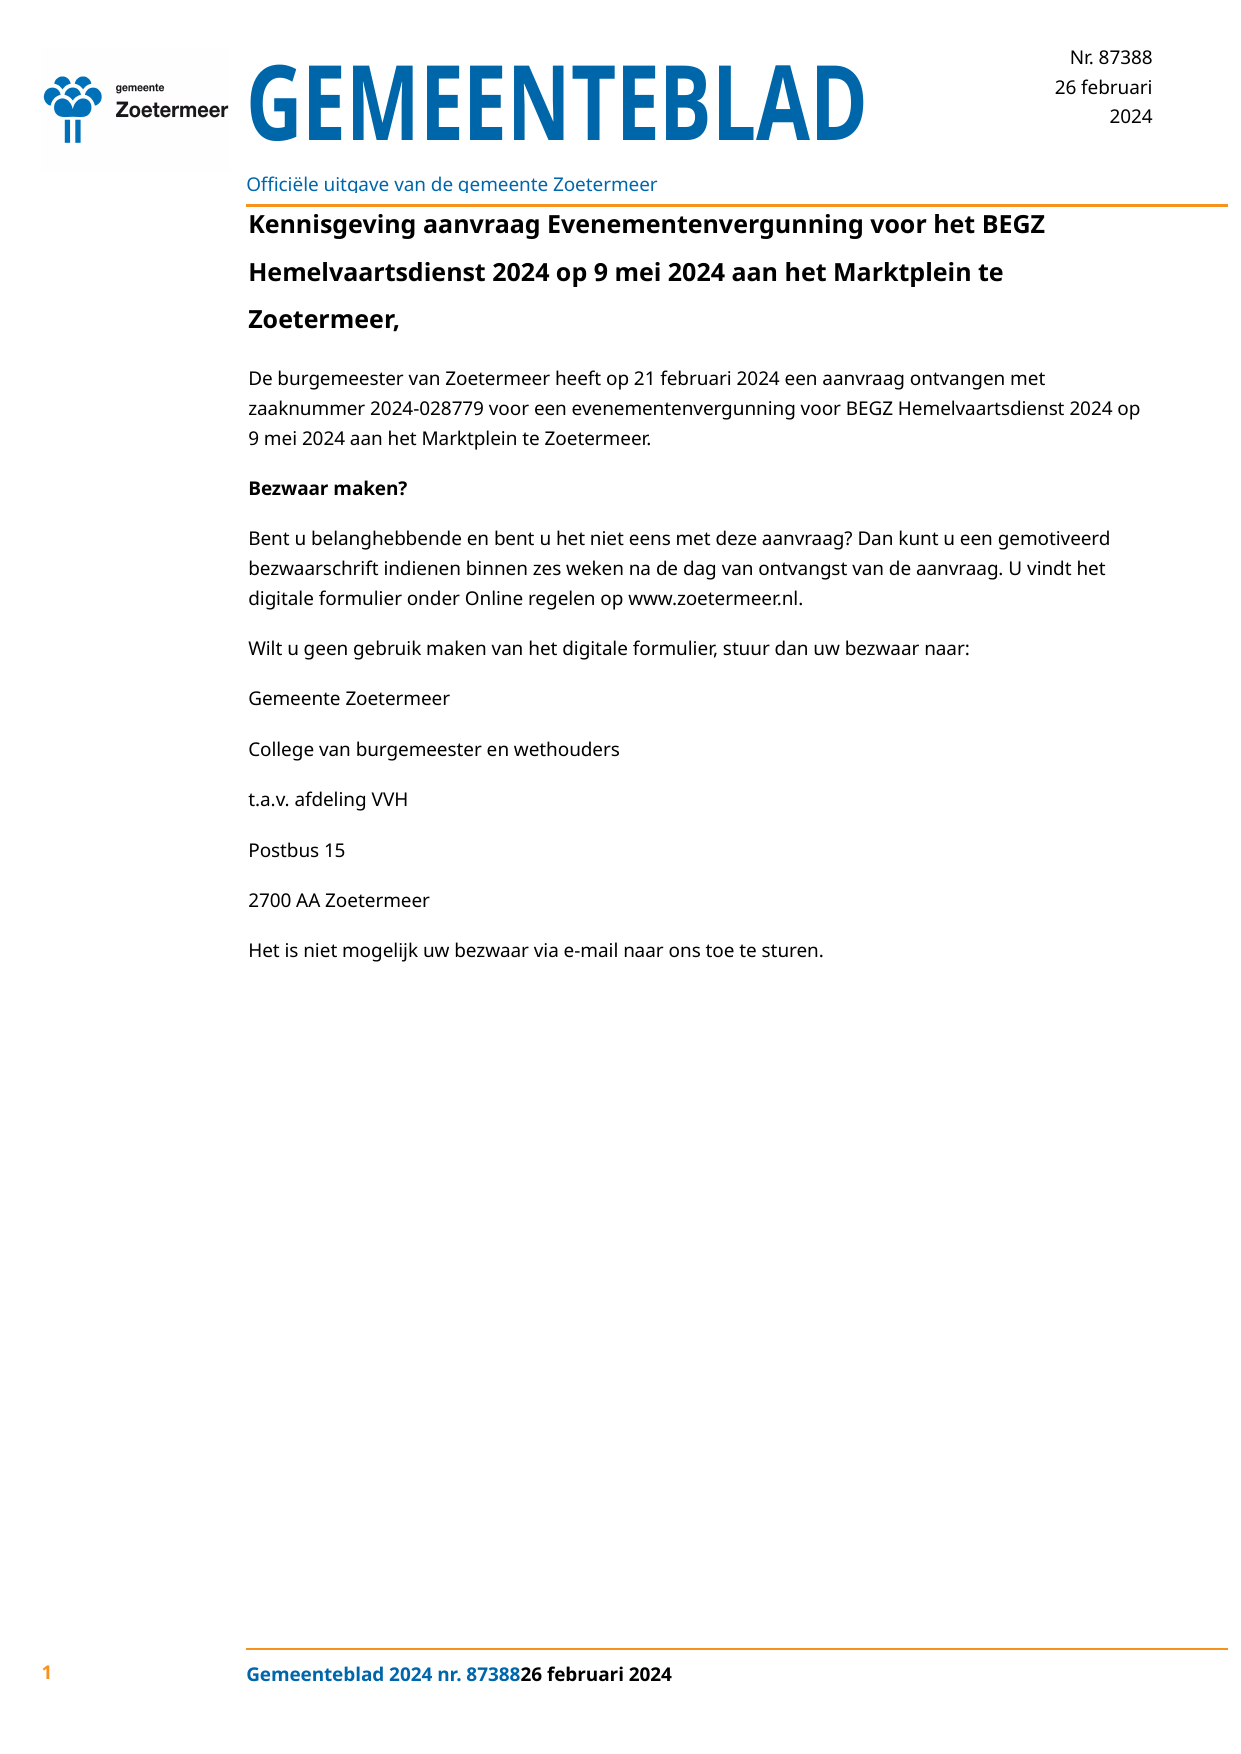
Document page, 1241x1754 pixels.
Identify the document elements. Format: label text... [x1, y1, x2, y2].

text t.a.v. afdeling VVH [248, 786, 1152, 812]
text Kennisgeving aanvraag Evenementenvergunning voor het BEGZ Hemelvaartsdienst 2024 op 9 mei 2024 aan het Marktplein te Zoetermeer, [248, 207, 1152, 336]
text Bezwaar maken? [248, 475, 1152, 501]
text College van burgemeester en wethouders [248, 736, 1152, 762]
text 2700 AA Zoetermeer [248, 887, 1152, 913]
text Wilt u geen gebruik maken van het digitale formulier, stuur dan uw bezwaar naar: [248, 635, 1152, 661]
text De burgemeester van Zoetermeer heeft op 21 februari 2024 een aanvraag ontvangen met zaaknummer 2024-028779 voor een evenementenvergunning voor BEGZ Hemelvaartsdienst 2024 op 9 mei 2024 aan het Marktplein te Zoetermeer. [248, 366, 1152, 450]
text Postbus 15 [248, 837, 1152, 862]
picture [41, 47, 231, 172]
text Bent u belanghebbende en bent u het niet eens met deze aanvraag? Dan kunt u een gemotiveerd bezwaarschrift indienen binnen zes weken na de dag van ontvangst van de aanvraag. U vindt het digitale formulier onder Online regelen op www.zoetermeer.nl. [248, 526, 1152, 610]
text Gemeente Zoetermeer [248, 686, 1152, 711]
text Het is niet mogelijk uw bezwaar via e-mail naar ons toe te sturen. [248, 938, 1152, 963]
